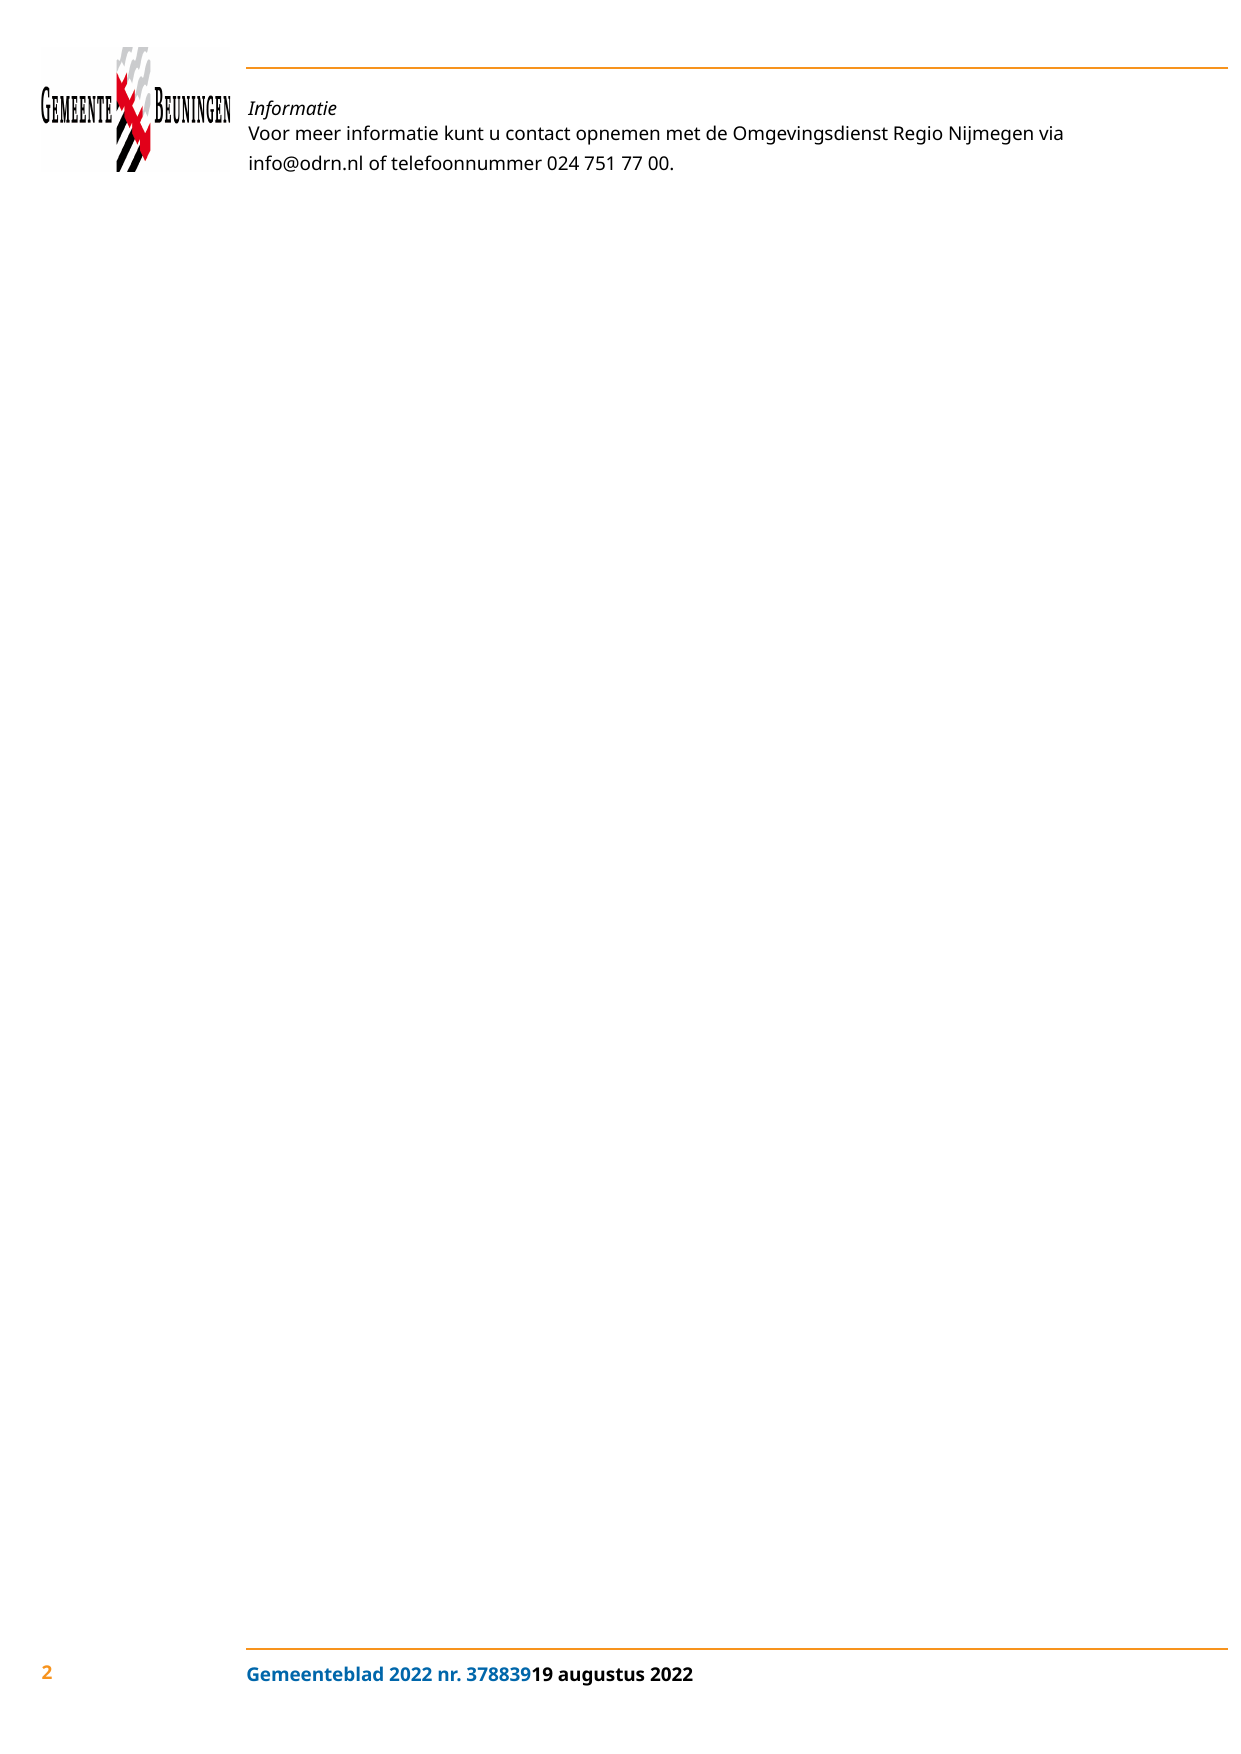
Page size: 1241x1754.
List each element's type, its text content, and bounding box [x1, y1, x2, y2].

picture [41, 47, 231, 172]
text Voor meer informatie kunt u contact opnemen met de Omgevingsdienst Regio Nijmegen via info@odrn.nl of telefoonnummer 024 751 77 00. [248, 121, 1152, 176]
text Informatie [248, 95, 1152, 121]
